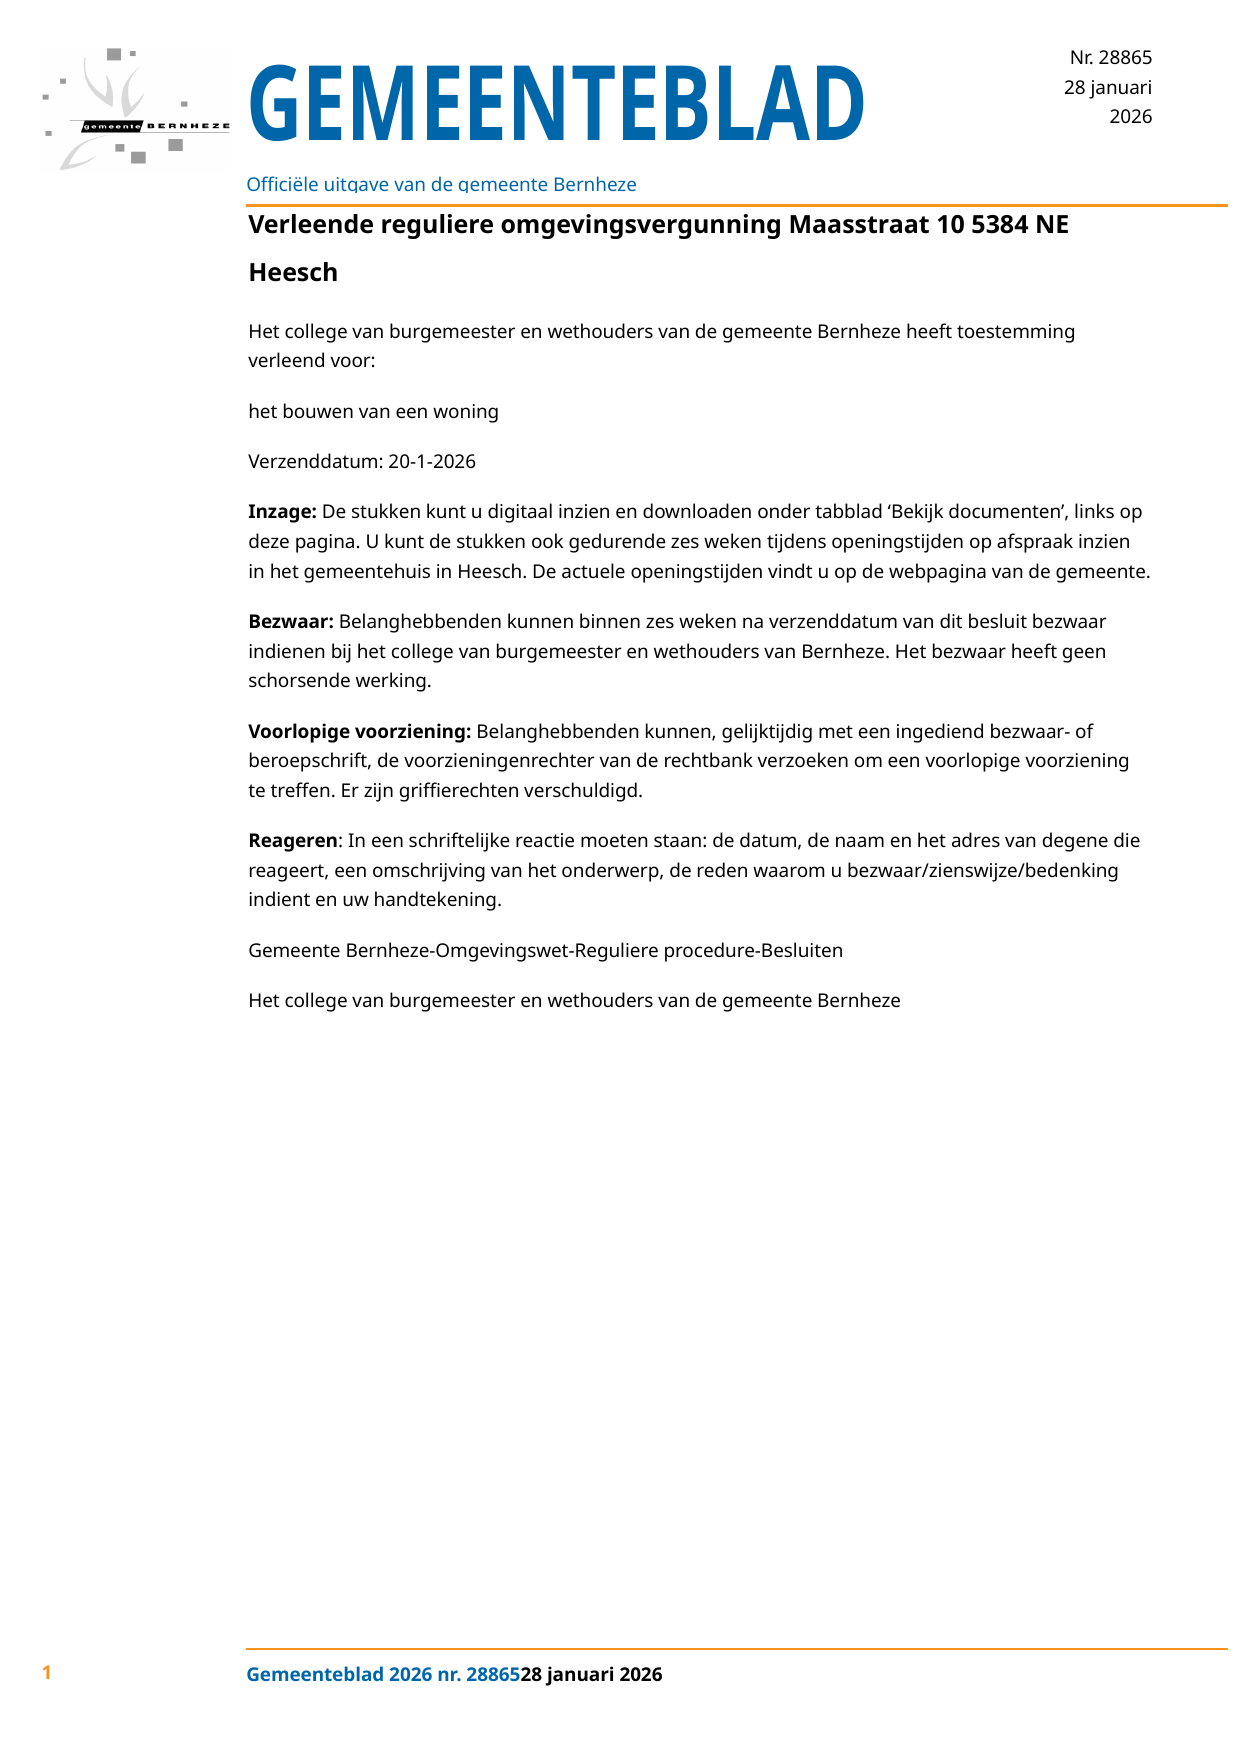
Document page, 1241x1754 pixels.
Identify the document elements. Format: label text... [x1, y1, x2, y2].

text Gemeente Bernheze-Omgevingswet-Reguliere procedure-Besluiten [248, 937, 1152, 963]
text Inzage: De stukken kunt u digitaal inzien en downloaden onder tabblad ‘Bekijk documenten’, links op deze pagina. U kunt de stukken ook gedurende zes weken tijdens openingstijden op afspraak inzien in het gemeentehuis in Heesch. De actuele openingstijden vindt u op de webpagina van de gemeente. [248, 499, 1152, 584]
text het bouwen van een woning [248, 398, 1152, 424]
text Voorlopige voorziening: Belanghebbenden kunnen, gelijktijdig met een ingediend bezwaar- of beroepschrift, de voorzieningenrechter van de rechtbank verzoeken om een voorlopige voorziening te treffen. Er zijn griffierechten verschuldigd. [248, 718, 1152, 803]
text Het college van burgemeester en wethouders van de gemeente Bernheze [248, 987, 1152, 1013]
text Bezwaar: Belanghebbenden kunnen binnen zes weken na verzenddatum van dit besluit bezwaar indienen bij het college van burgemeester en wethouders van Bernheze. Het bezwaar heeft geen schorsende werking. [248, 608, 1152, 693]
picture [41, 47, 231, 172]
text Verzenddatum: 20-1-2026 [248, 448, 1152, 474]
text Reageren: In een schriftelijke reactie moeten staan: de datum, de naam en het adres van degene die reageert, een omschrijving van het onderwerp, de reden waarom u bezwaar/zienswijze/bedenking indient en uw handtekening. [248, 827, 1152, 912]
text Het college van burgemeester en wethouders van de gemeente Bernheze heeft toestemming verleend voor: [248, 318, 1152, 373]
text Verleende reguliere omgevingsvergunning Maasstraat 10 5384 NE Heesch [248, 207, 1152, 288]
